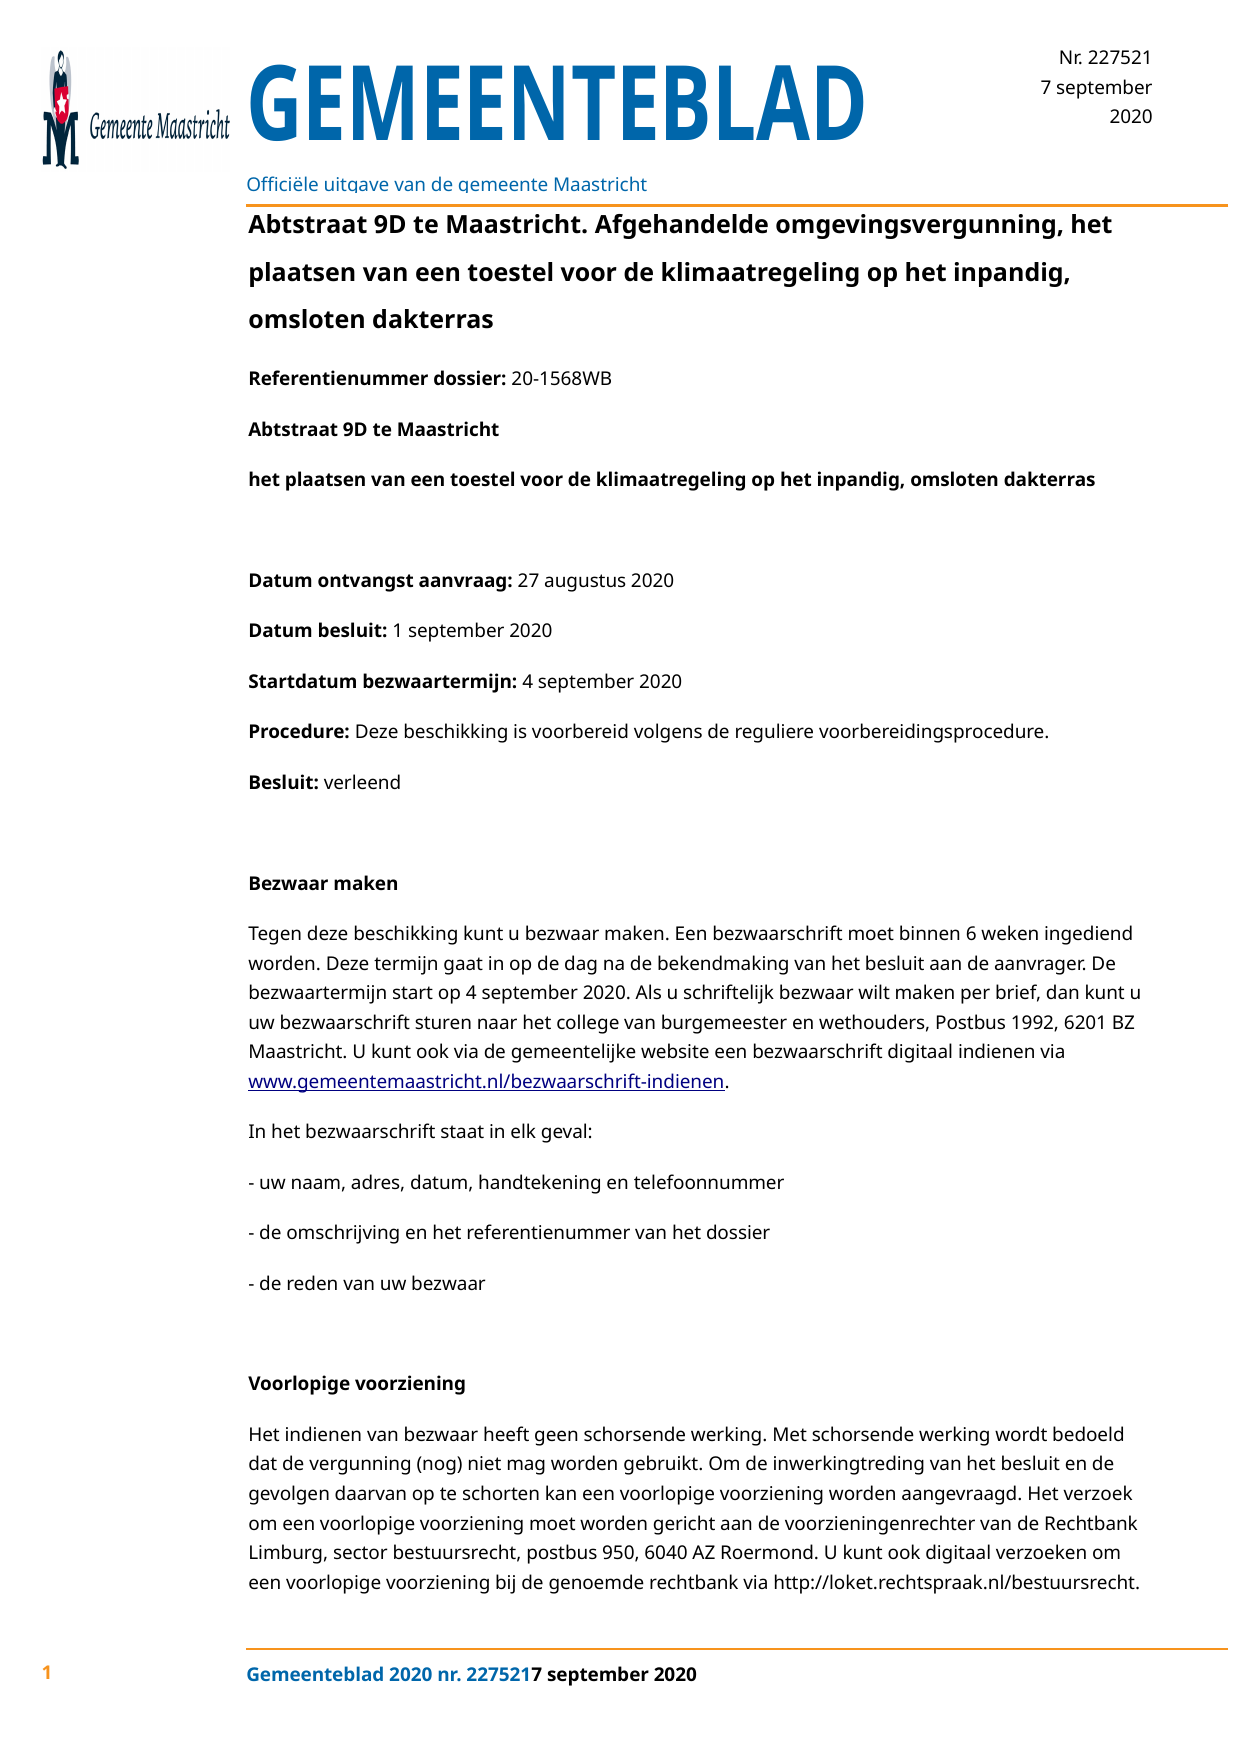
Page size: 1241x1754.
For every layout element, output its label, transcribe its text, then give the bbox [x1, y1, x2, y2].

text - de reden van uw bezwaar [248, 1270, 1152, 1295]
picture [41, 47, 231, 172]
text Abtstraat 9D te Maastricht [248, 416, 1152, 442]
text Besluit: verleend [248, 769, 1152, 794]
text In het bezwaarschrift staat in elk geval: [248, 1118, 1152, 1144]
text Het indienen van bezwaar heeft geen schorsende werking. Met schorsende werking wordt bedoeld dat de vergunning (nog) niet mag worden gebruikt. Om de inwerkingtreding van het besluit en de gevolgen daarvan op te schorten kan een voorlopige voorziening worden aangevraagd. Het verzoek om een voorlopige voorziening moet worden gericht aan de voorzieningenrechter van de Rechtbank Limburg, sector bestuursrecht, postbus 950, 6040 AZ Roermond. U kunt ook digitaal verzoeken om een voorlopige voorziening bij de genoemde rechtbank via http://loket.rechtspraak.nl/bestuursrecht. [248, 1421, 1152, 1594]
text Datum besluit: 1 september 2020 [248, 618, 1152, 643]
text het plaatsen van een toestel voor de klimaatregeling op het inpandig, omsloten dakterras [248, 466, 1152, 492]
text Procedure: Deze beschikking is voorbereid volgens de reguliere voorbereidingsprocedure. [248, 718, 1152, 744]
text - de omschrijving en het referentienummer van het dossier [248, 1219, 1152, 1245]
text Voorlopige voorziening [248, 1371, 1152, 1396]
text Abtstraat 9D te Maastricht. Afgehandelde omgevingsvergunning, het plaatsen van een toestel voor de klimaatregeling op het inpandig, omsloten dakterras [248, 207, 1152, 336]
text Tegen deze beschikking kunt u bezwaar maken. Een bezwaarschrift moet binnen 6 weken ingediend worden. Deze termijn gaat in op de dag na de bekendmaking van het besluit aan de aanvrager. De bezwaartermijn start op 4 september 2020. Als u schriftelijk bezwaar wilt maken per brief, dan kunt u uw bezwaarschrift sturen naar het college van burgemeester en wethouders, Postbus 1992, 6201 BZ Maastricht. U kunt ook via de gemeentelijke website een bezwaarschrift digitaal indienen via www.gemeentemaastricht.nl/bezwaarschrift-indienen. [248, 920, 1152, 1094]
text - uw naam, adres, datum, handtekening en telefoonnummer [248, 1169, 1152, 1194]
text Bezwaar maken [248, 870, 1152, 895]
text Datum ontvangst aanvraag: 27 augustus 2020 [248, 567, 1152, 593]
text Startdatum bezwaartermijn: 4 september 2020 [248, 668, 1152, 694]
text Referentienummer dossier: 20-1568WB [248, 366, 1152, 391]
